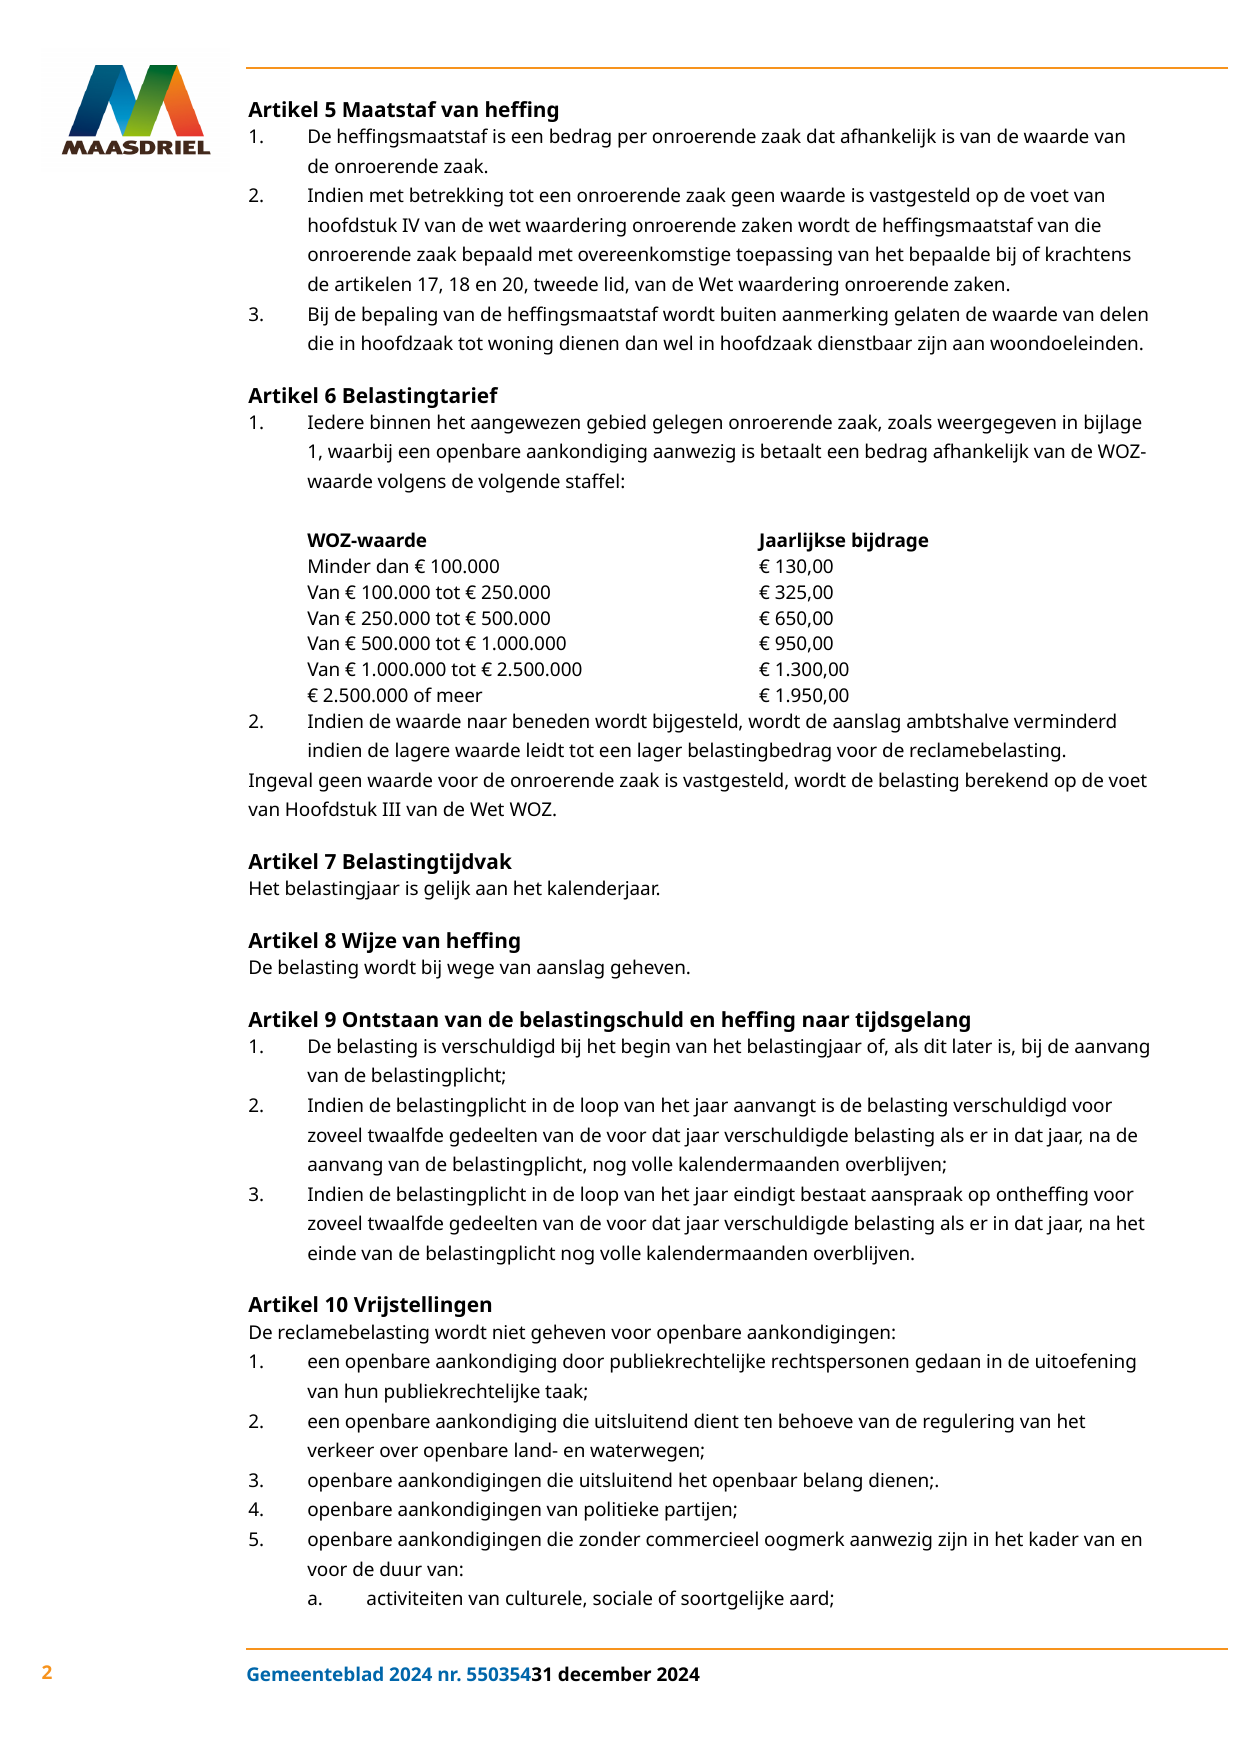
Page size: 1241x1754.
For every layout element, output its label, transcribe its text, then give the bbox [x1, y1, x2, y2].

text Artikel 10 Vrijstellingen [248, 1291, 1152, 1319]
text Het belastingjaar is gelijk aan het kalenderjaar. [248, 875, 1152, 901]
list een openbare aankondiging door publiekrechtelijke rechtspersonen gedaan in de uitoefening van hun publiekrechtelijke taak; [248, 1349, 1152, 1404]
list Bij de bepaling van de heffingsmaatstaf wordt buiten aanmerking gelaten de waarde van delen die in hoofdzaak tot woning dienen dan wel in hoofdzaak dienstbaar zijn aan woondoeleinden. [248, 301, 1152, 356]
list Indien de waarde naar beneden wordt bijgesteld, wordt de aanslag ambtshalve verminderd indien de lagere waarde leidt tot een lager belastingbedrag voor de reclamebelasting. [248, 708, 1152, 763]
table_cell € 130,00 [759, 553, 1211, 579]
table_cell € 1.300,00 [759, 656, 1211, 682]
list De heffingsmaatstaf is een bedrag per onroerende zaak dat afhankelijk is van de waarde van de onroerende zaak. [248, 123, 1152, 178]
list activiteiten van culturele, sociale of soortgelijke aard; [307, 1585, 1152, 1611]
picture [41, 47, 231, 172]
table_cell Minder dan € 100.000 [307, 553, 759, 579]
table_cell Van € 100.000 tot € 250.000 [307, 579, 759, 605]
text Artikel 8 Wijze van heffing [248, 926, 1152, 954]
table_cell € 325,00 [759, 579, 1211, 605]
table_cell Van € 1.000.000 tot € 2.500.000 [307, 656, 759, 682]
text Ingeval geen waarde voor de onroerende zaak is vastgesteld, wordt de belasting berekend op de voet van Hoofdstuk III van de Wet WOZ. [248, 767, 1152, 822]
list Indien met betrekking tot een onroerende zaak geen waarde is vastgesteld op de voet van hoofdstuk IV van de wet waardering onroerende zaken wordt de heffingsmaatstaf van die onroerende zaak bepaald met overeenkomstige toepassing van het bepaalde bij of krachtens de artikelen 17, 18 en 20, tweede lid, van de Wet waardering onroerende zaken. [248, 182, 1152, 297]
text De reclamebelasting wordt niet geheven voor openbare aankondigingen: [248, 1319, 1152, 1345]
text Artikel 6 Belastingtarief [248, 381, 1152, 409]
list De belasting is verschuldigd bij het begin van het belastingjaar of, als dit later is, bij de aanvang van de belastingplicht; [248, 1033, 1152, 1088]
text De belasting wordt bij wege van aanslag geheven. [248, 954, 1152, 980]
list Indien de belastingplicht in de loop van het jaar aanvangt is de belasting verschuldigd voor zoveel twaalfde gedeelten van de voor dat jaar verschuldigde belasting als er in dat jaar, na de aanvang van de belastingplicht, nog volle kalendermaanden overblijven; [248, 1092, 1152, 1177]
table_cell € 950,00 [759, 631, 1211, 656]
text Artikel 7 Belastingtijdvak [248, 847, 1152, 875]
list een openbare aankondiging die uitsluitend dient ten behoeve van de regulering van het verkeer over openbare land- en waterwegen; [248, 1408, 1152, 1463]
table_cell € 1.950,00 [759, 682, 1211, 708]
table_cell Van € 250.000 tot € 500.000 [307, 605, 759, 631]
text Artikel 9 Ontstaan van de belastingschuld en heffing naar tijdsgelang [248, 1005, 1152, 1033]
table_header Jaarlijkse bijdrage [759, 528, 1211, 553]
table_cell € 650,00 [759, 605, 1211, 631]
list Iedere binnen het aangewezen gebied gelegen onroerende zaak, zoals weergegeven in bijlage 1, waarbij een openbare aankondiging aanwezig is betaalt een bedrag afhankelijk van de WOZ-waarde volgens de volgende staffel: [248, 409, 1152, 494]
list Indien de belastingplicht in de loop van het jaar eindigt bestaat aanspraak op ontheffing voor zoveel twaalfde gedeelten van de voor dat jaar verschuldigde belasting als er in dat jaar, na het einde van de belastingplicht nog volle kalendermaanden overblijven. [248, 1181, 1152, 1266]
text Artikel 5 Maatstaf van heffing [248, 95, 1152, 123]
table_header WOZ-waarde [307, 528, 759, 553]
list openbare aankondigingen van politieke partijen; [248, 1497, 1152, 1522]
list openbare aankondigingen die uitsluitend het openbaar belang dienen;. [248, 1467, 1152, 1493]
table_cell Van € 500.000 tot € 1.000.000 [307, 631, 759, 656]
table_cell € 2.500.000 of meer [307, 682, 759, 708]
list openbare aankondigingen die zonder commercieel oogmerk aanwezig zijn in het kader van en voor de duur van: [248, 1526, 1152, 1581]
